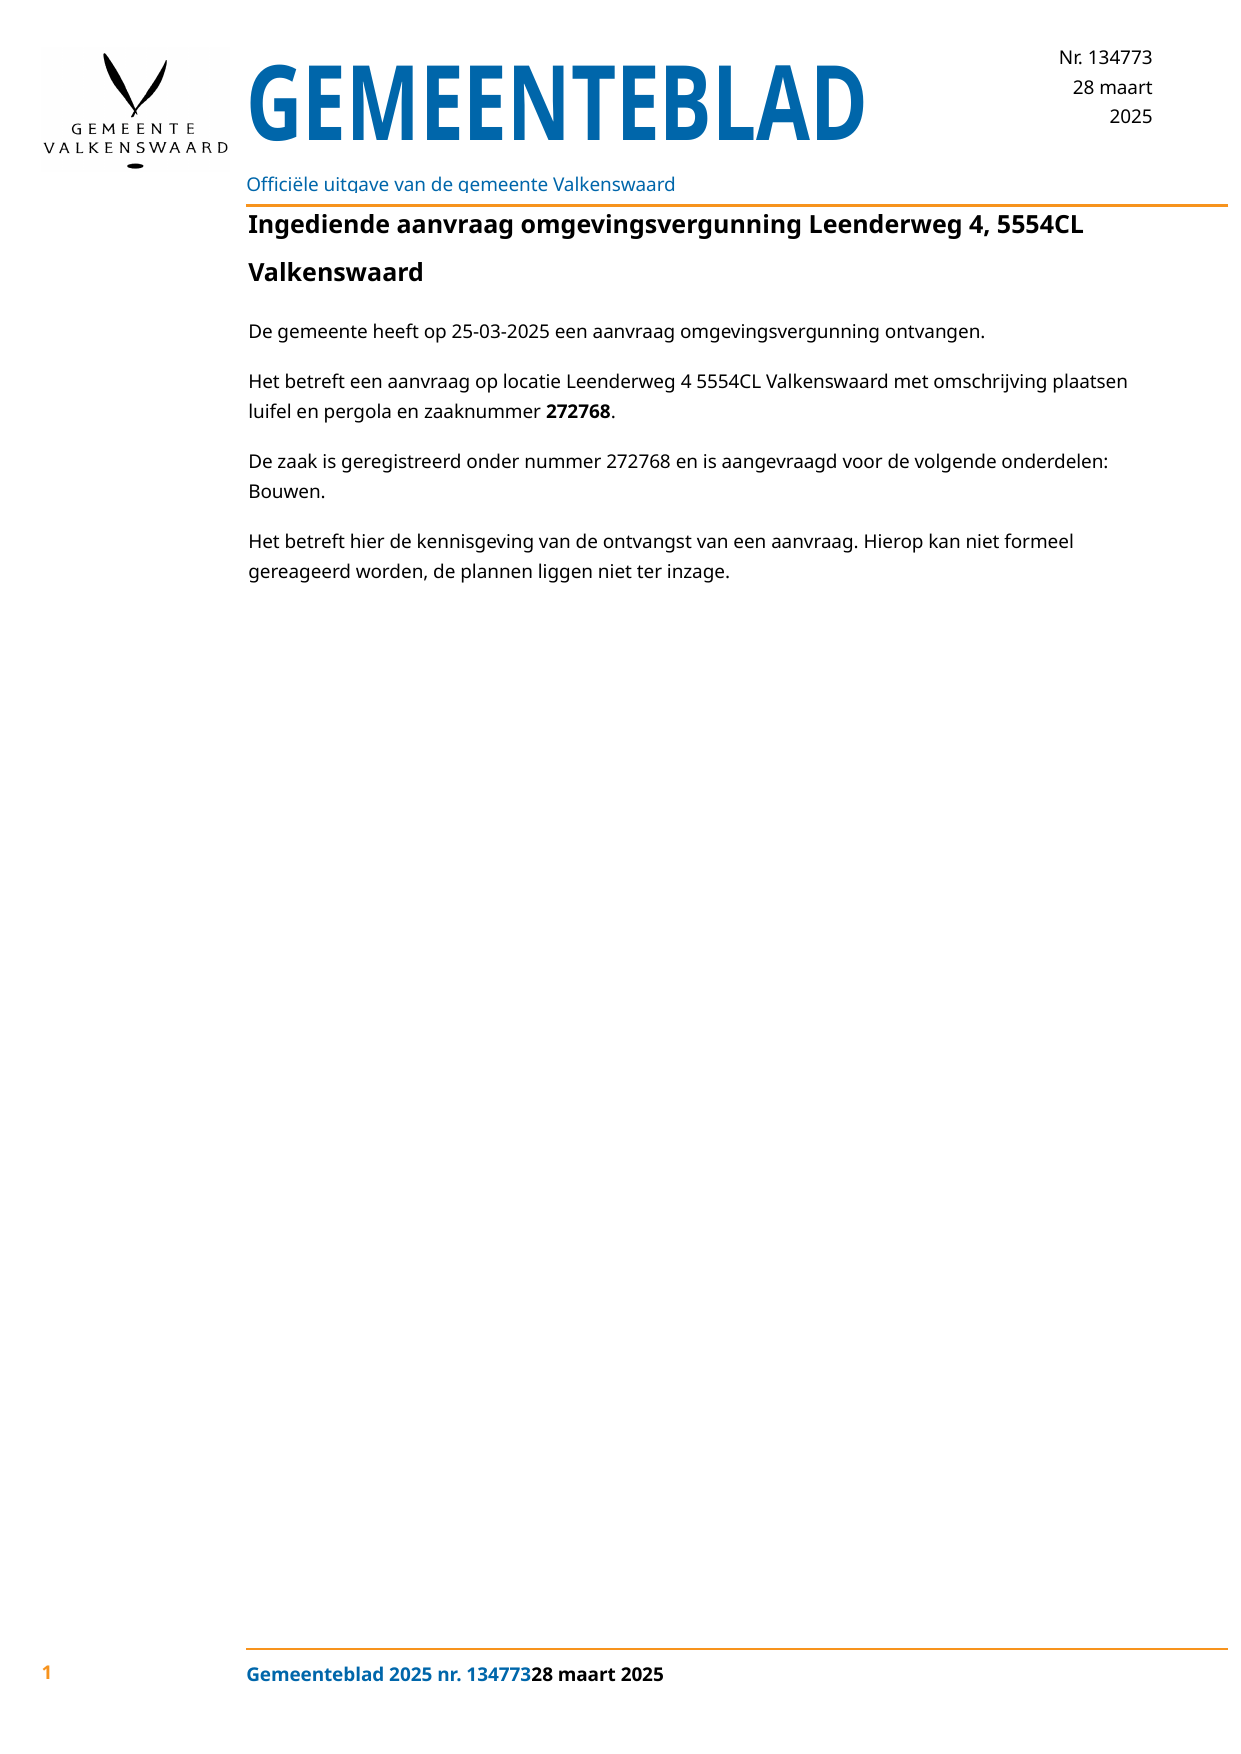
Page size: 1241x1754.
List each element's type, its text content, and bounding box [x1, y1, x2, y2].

picture [41, 47, 231, 172]
text Het betreft hier de kennisgeving van de ontvangst van een aanvraag. Hierop kan niet formeel gereageerd worden, de plannen liggen niet ter inzage. [248, 528, 1152, 584]
text Ingediende aanvraag omgevingsvergunning Leenderweg 4, 5554CL Valkenswaard [248, 207, 1152, 288]
text De gemeente heeft op 25-03-2025 een aanvraag omgevingsvergunning ontvangen. [248, 318, 1152, 344]
text De zaak is geregistreerd onder nummer 272768 en is aangevraagd voor de volgende onderdelen: Bouwen. [248, 448, 1152, 504]
text Het betreft een aanvraag op locatie Leenderweg 4 5554CL Valkenswaard met omschrijving plaatsen luifel en pergola en zaaknummer 272768. [248, 368, 1152, 424]
